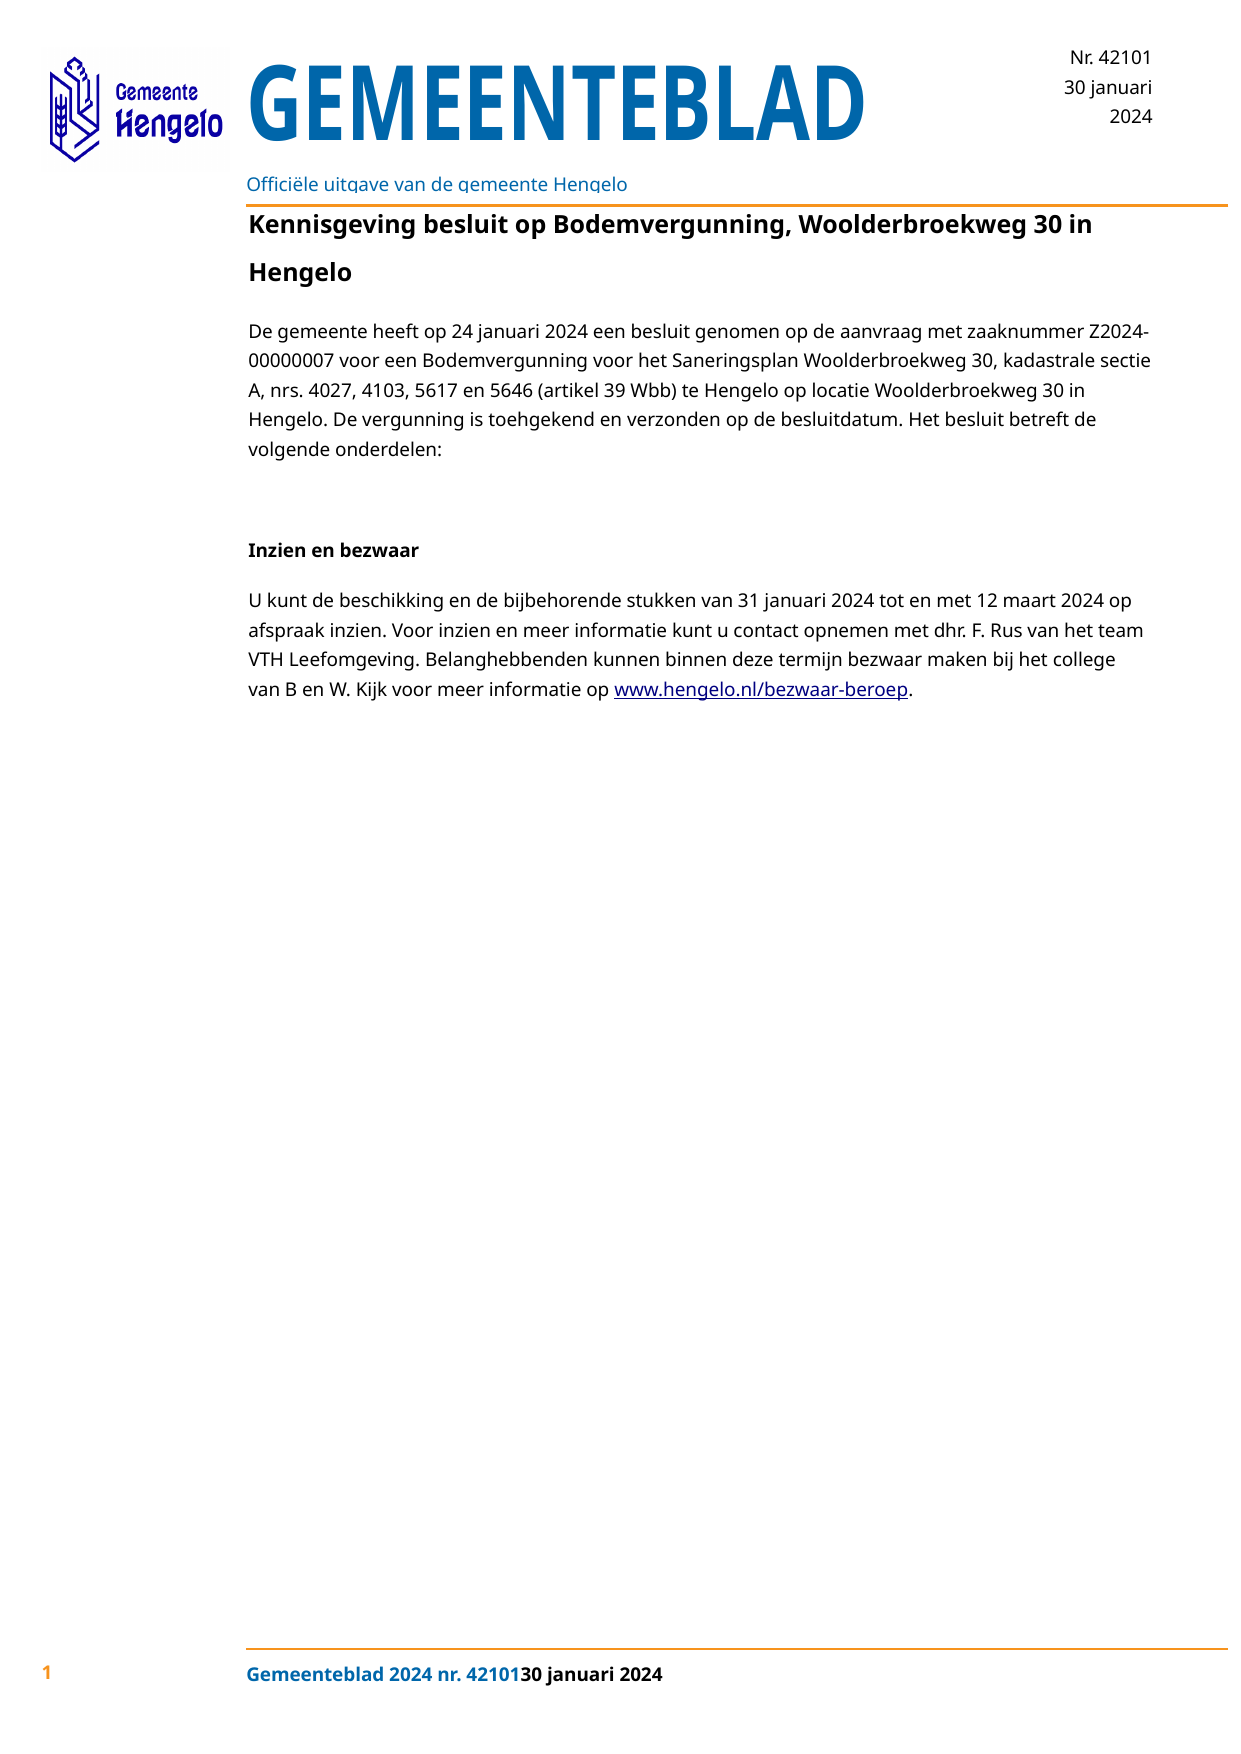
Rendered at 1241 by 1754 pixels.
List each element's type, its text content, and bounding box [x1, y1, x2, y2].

picture [41, 47, 231, 172]
text De gemeente heeft op 24 januari 2024 een besluit genomen op de aanvraag met zaaknummer Z2024-00000007 voor een Bodemvergunning voor het Saneringsplan Woolderbroekweg 30, kadastrale sectie A, nrs. 4027, 4103, 5617 en 5646 (artikel 39 Wbb) te Hengelo op locatie Woolderbroekweg 30 in Hengelo. De vergunning is toehgekend en verzonden op de besluitdatum. Het besluit betreft de volgende onderdelen: [248, 318, 1152, 462]
text Kennisgeving besluit op Bodemvergunning, Woolderbroekweg 30 in Hengelo [248, 207, 1152, 288]
text U kunt de beschikking en de bijbehorende stukken van 31 januari 2024 tot en met 12 maart 2024 op afspraak inzien. Voor inzien en meer informatie kunt u contact opnemen met dhr. F. Rus van het team VTH Leefomgeving. Belanghebbenden kunnen binnen deze termijn bezwaar maken bij het college van B en W. Kijk voor meer informatie op www.hengelo.nl/bezwaar-beroep. [248, 587, 1152, 702]
text Inzien en bezwaar [248, 537, 1152, 563]
